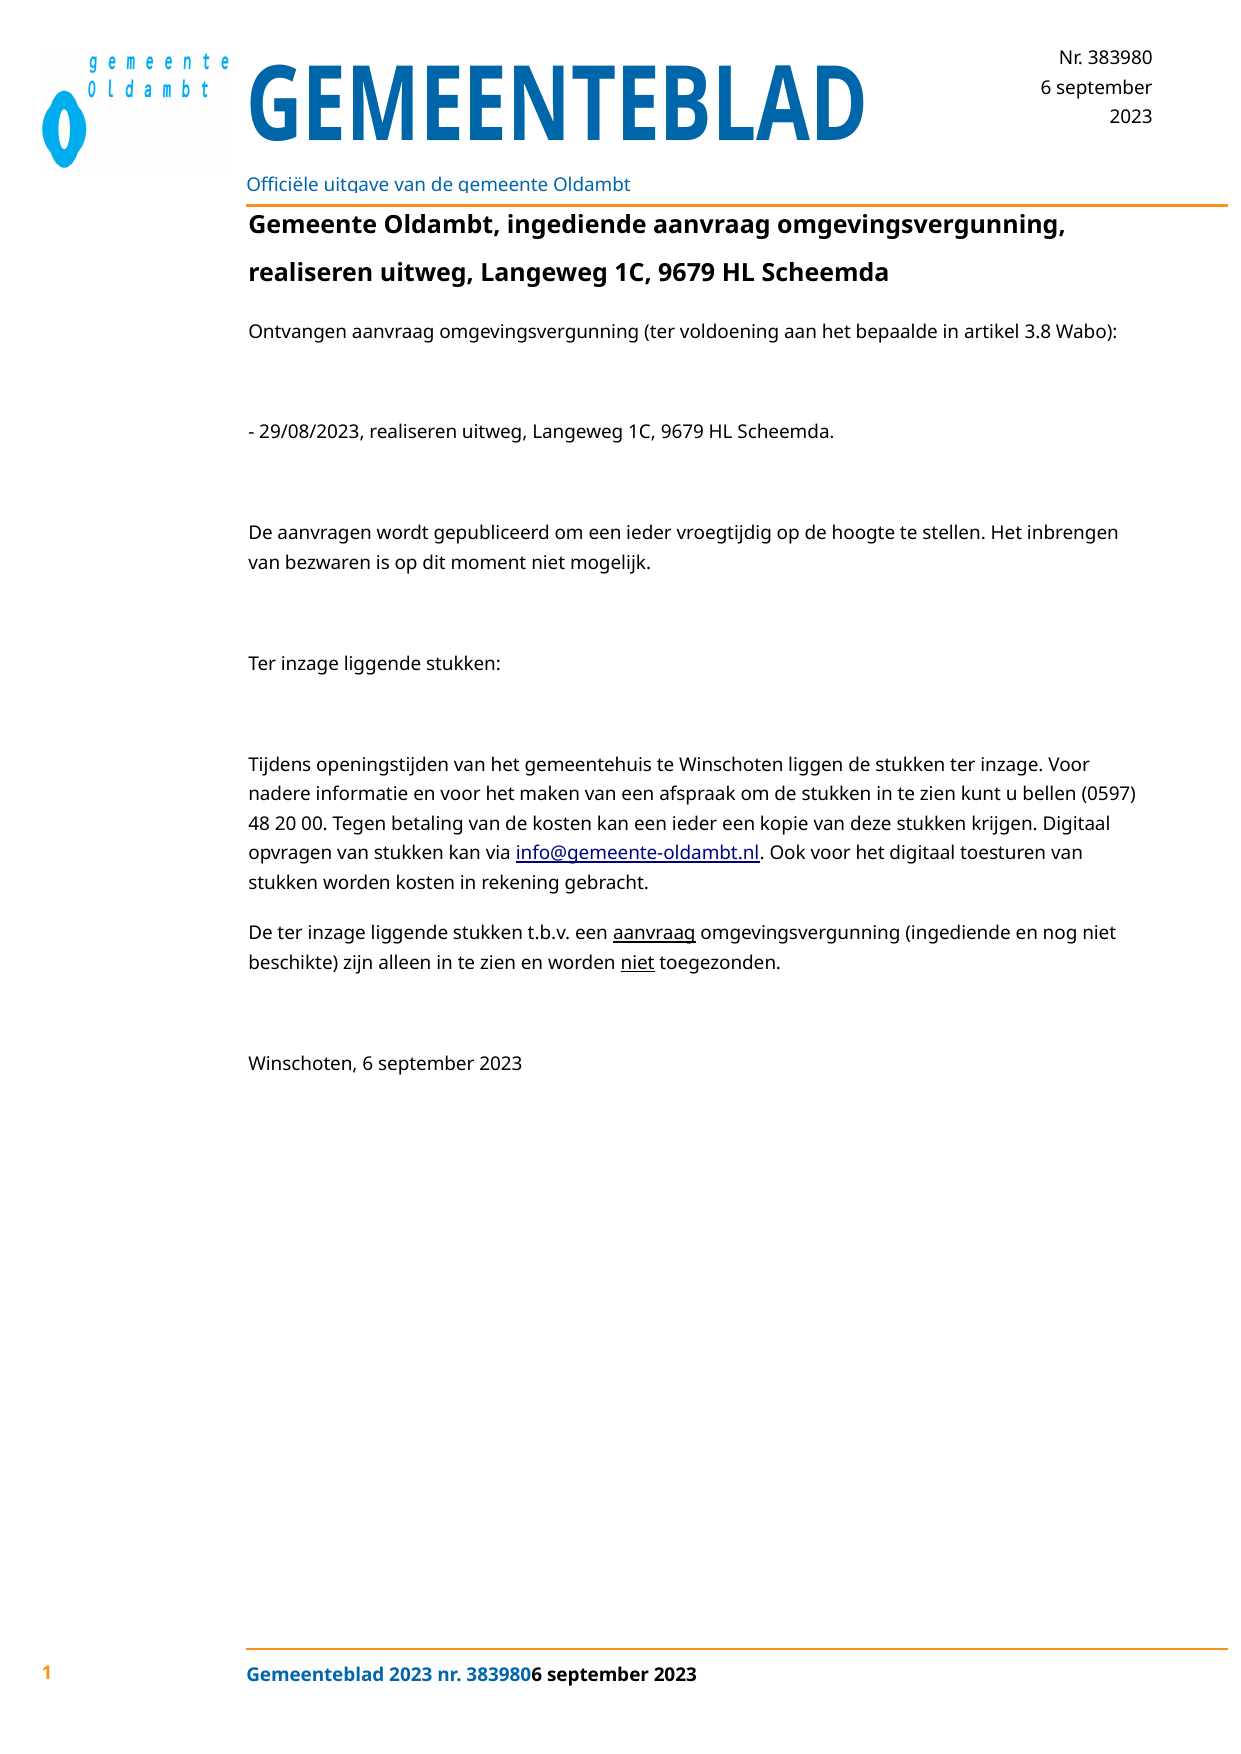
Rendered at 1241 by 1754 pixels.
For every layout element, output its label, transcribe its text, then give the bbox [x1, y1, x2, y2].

text De ter inzage liggende stukken t.b.v. een aanvraag omgevingsvergunning (ingediende en nog niet beschikte) zijn alleen in te zien en worden niet toegezonden. [248, 919, 1152, 975]
text Gemeente Oldambt, ingediende aanvraag omgevingsvergunning, realiseren uitweg, Langeweg 1C, 9679 HL Scheemda [248, 207, 1152, 288]
picture [41, 47, 231, 172]
text Ontvangen aanvraag omgevingsvergunning (ter voldoening aan het bepaalde in artikel 3.8 Wabo): [248, 318, 1152, 344]
text De aanvragen wordt gepubliceerd om een ieder vroegtijdig op de hoogte te stellen. Het inbrengen van bezwaren is op dit moment niet mogelijk. [248, 519, 1152, 575]
text - 29/08/2023, realiseren uitweg, Langeweg 1C, 9679 HL Scheemda. [248, 419, 1152, 444]
text Winschoten, 6 september 2023 [248, 1050, 1152, 1076]
text Ter inzage liggende stukken: [248, 650, 1152, 676]
text Tijdens openingstijden van het gemeentehuis te Winschoten liggen de stukken ter inzage. Voor nadere informatie en voor het maken van een afspraak om de stukken in te zien kunt u bellen (0597) 48 20 00. Tegen betaling van de kosten kan een ieder een kopie van deze stukken krijgen. Digitaal opvragen van stukken kan via info@gemeente-oldambt.nl. Ook voor het digitaal toesturen van stukken worden kosten in rekening gebracht. [248, 751, 1152, 895]
